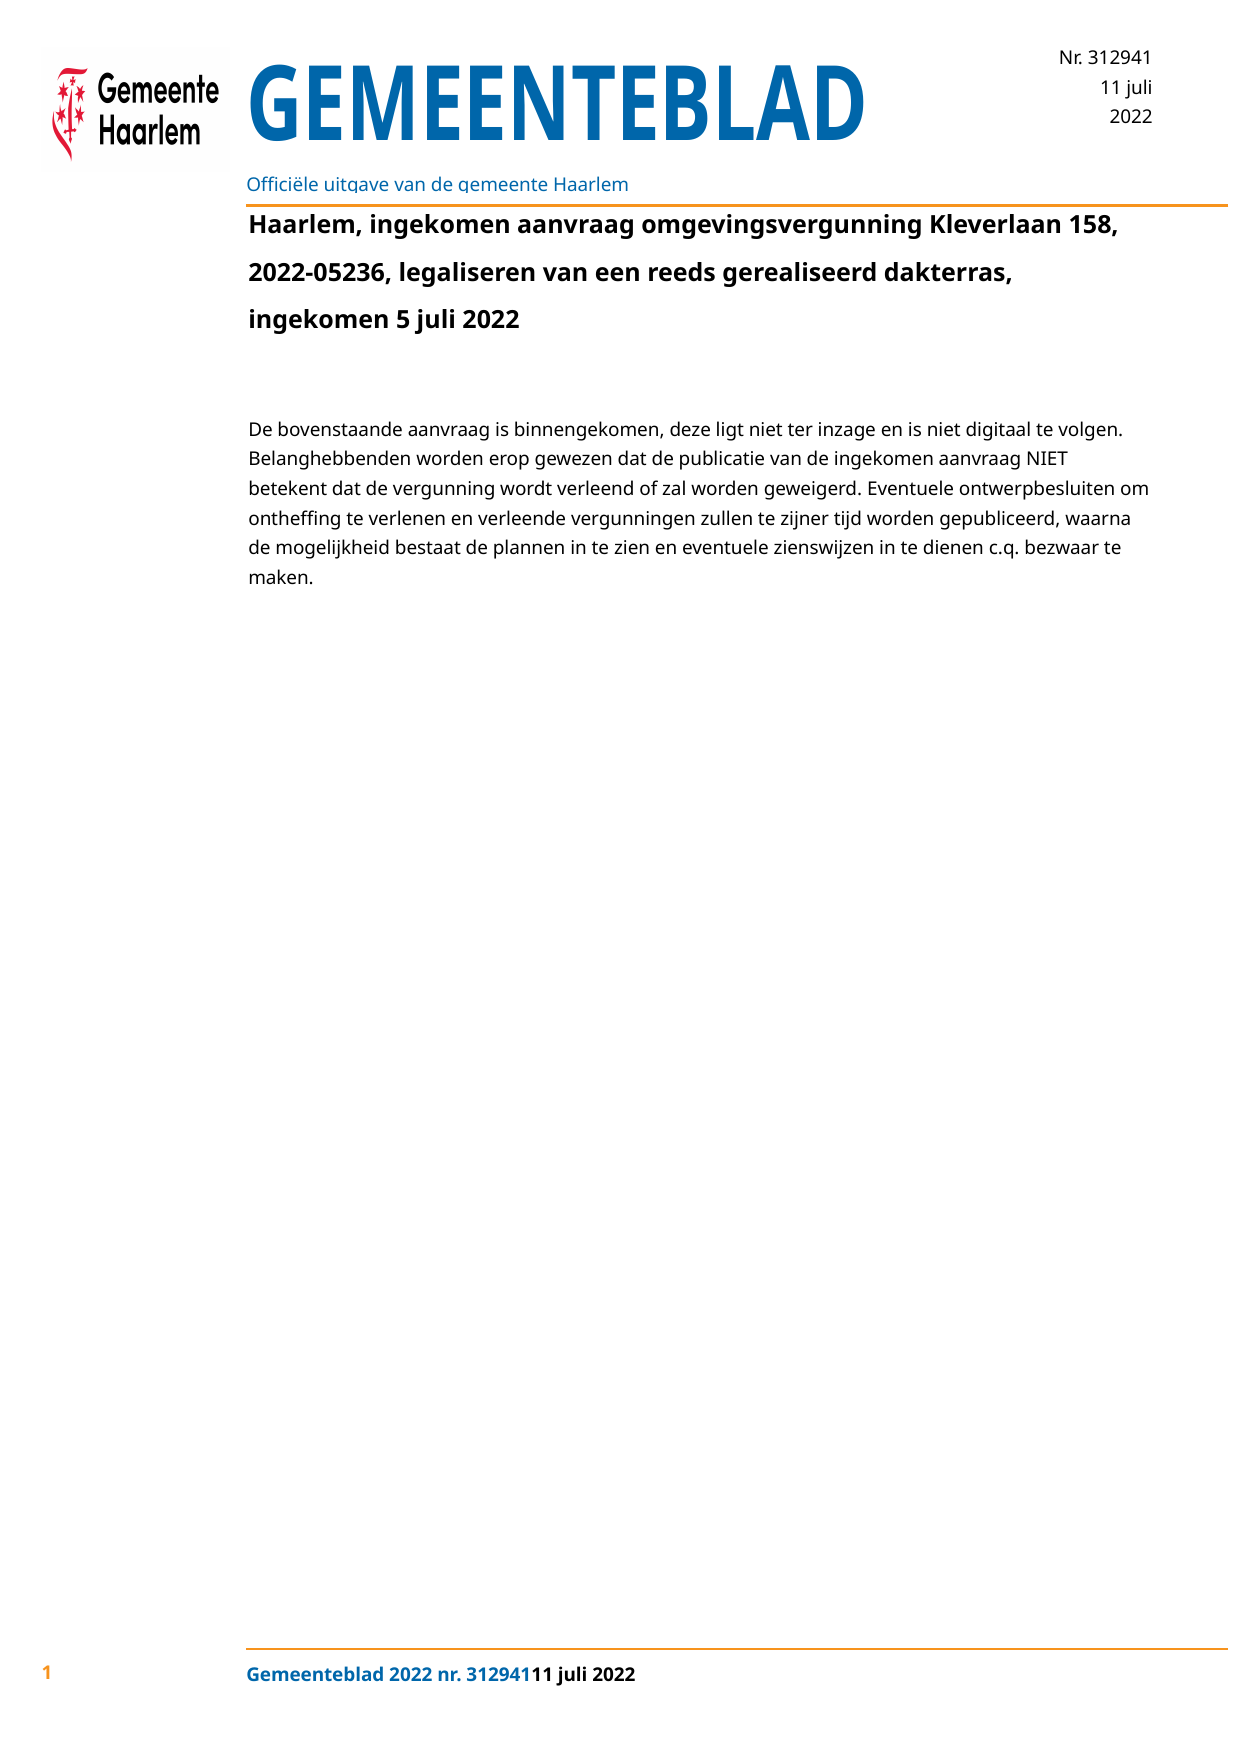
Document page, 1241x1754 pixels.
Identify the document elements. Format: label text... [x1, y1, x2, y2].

picture [41, 47, 231, 172]
text Haarlem, ingekomen aanvraag omgevingsvergunning Kleverlaan 158, 2022-05236, legaliseren van een reeds gerealiseerd dakterras, ingekomen 5 juli 2022 [248, 207, 1152, 336]
text De bovenstaande aanvraag is binnengekomen, deze ligt niet ter inzage en is niet digitaal te volgen. Belanghebbenden worden erop gewezen dat de publicatie van de ingekomen aanvraag NIET betekent dat de vergunning wordt verleend of zal worden geweigerd. Eventuele ontwerpbesluiten om ontheffing te verlenen en verleende vergunningen zullen te zijner tijd worden gepubliceerd, waarna de mogelijkheid bestaat de plannen in te zien en eventuele zienswijzen in te dienen c.q. bezwaar te maken. [248, 416, 1152, 589]
